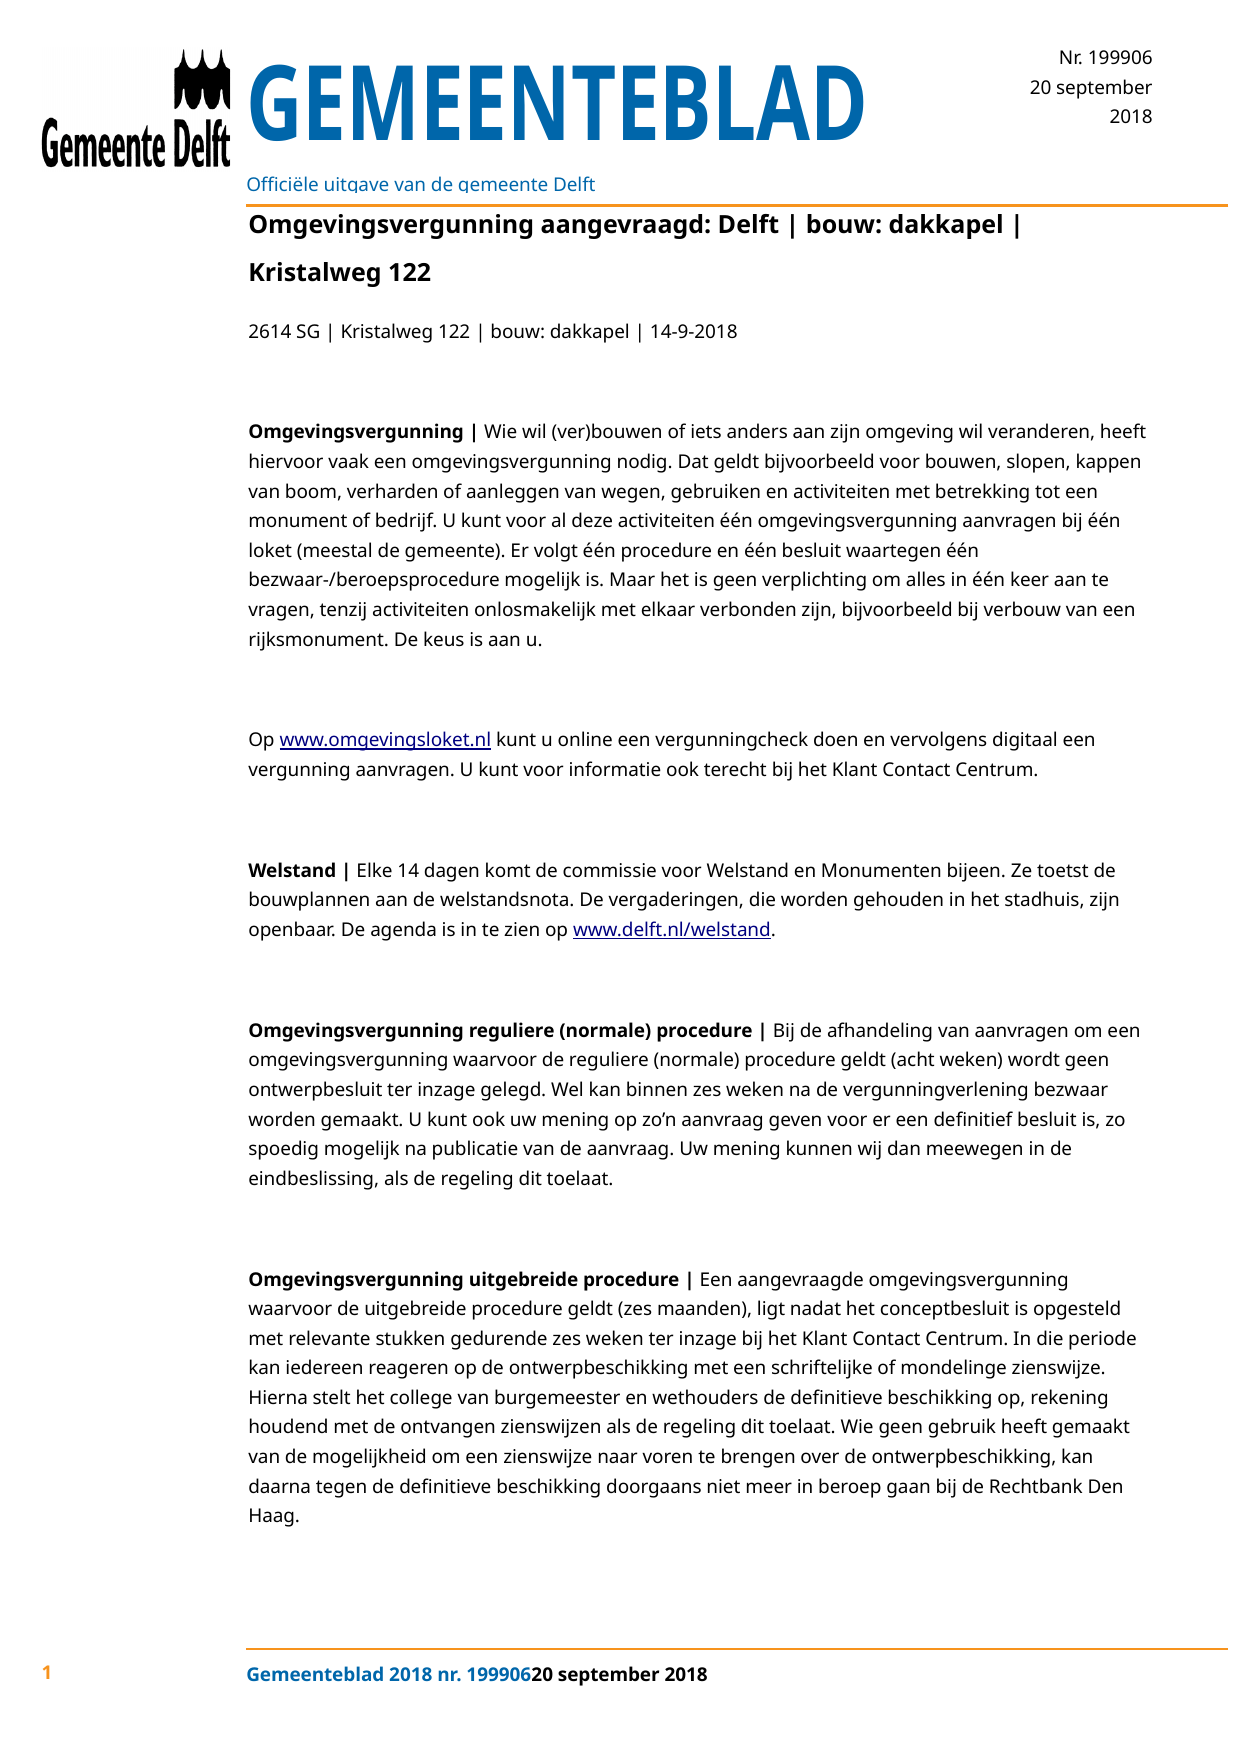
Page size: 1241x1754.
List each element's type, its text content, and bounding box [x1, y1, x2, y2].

text Omgevingsvergunning uitgebreide procedure | Een aangevraagde omgevingsvergunning waarvoor de uitgebreide procedure geldt (zes maanden), ligt nadat het conceptbesluit is opgesteld met relevante stukken gedurende zes weken ter inzage bij het Klant Contact Centrum. In die periode kan iedereen reageren op de ontwerpbeschikking met een schriftelijke of mondelinge zienswijze. Hierna stelt het college van burgemeester en wethouders de definitieve beschikking op, rekening houdend met de ontvangen zienswijzen als de regeling dit toelaat. Wie geen gebruik heeft gemaakt van de mogelijkheid om een zienswijze naar voren te brengen over de ontwerpbeschikking, kan daarna tegen de definitieve beschikking doorgaans niet meer in beroep gaan bij de Rechtbank Den Haag. [248, 1266, 1152, 1528]
text Omgevingsvergunning aangevraagd: Delft | bouw: dakkapel | Kristalweg 122 [248, 207, 1152, 288]
text 2614 SG | Kristalweg 122 | bouw: dakkapel | 14-9-2018 [248, 318, 1152, 344]
text Omgevingsvergunning reguliere (normale) procedure | Bij de afhandeling van aanvragen om een omgevingsvergunning waarvoor de reguliere (normale) procedure geldt (acht weken) wordt geen ontwerpbesluit ter inzage gelegd. Wel kan binnen zes weken na de vergunningverlening bezwaar worden gemaakt. U kunt ook uw mening op zo’n aanvraag geven voor er een definitief besluit is, zo spoedig mogelijk na publicatie van de aanvraag. Uw mening kunnen wij dan meewegen in de eindbeslissing, als de regeling dit toelaat. [248, 1017, 1152, 1191]
text Omgevingsvergunning | Wie wil (ver)bouwen of iets anders aan zijn omgeving wil veranderen, heeft hiervoor vaak een omgevingsvergunning nodig. Dat geldt bijvoorbeeld voor bouwen, slopen, kappen van boom, verharden of aanleggen van wegen, gebruiken en activiteiten met betrekking tot een monument of bedrijf. U kunt voor al deze activiteiten één omgevingsvergunning aanvragen bij één loket (meestal de gemeente). Er volgt één procedure en één besluit waartegen één bezwaar-/beroepsprocedure mogelijk is. Maar het is geen verplichting om alles in één keer aan te vragen, tenzij activiteiten onlosmakelijk met elkaar verbonden zijn, bijvoorbeeld bij verbouw van een rijksmonument. De keus is aan u. [248, 419, 1152, 652]
picture [41, 47, 231, 172]
text Welstand | Elke 14 dagen komt de commissie voor Welstand en Monumenten bijeen. Ze toetst de bouwplannen aan de welstandsnota. De vergaderingen, die worden gehouden in het stadhuis, zijn openbaar. De agenda is in te zien op www.delft.nl/welstand. [248, 857, 1152, 942]
text Op www.omgevingsloket.nl kunt u online een vergunningcheck doen en vervolgens digitaal een vergunning aanvragen. U kunt voor informatie ook terecht bij het Klant Contact Centrum. [248, 727, 1152, 782]
